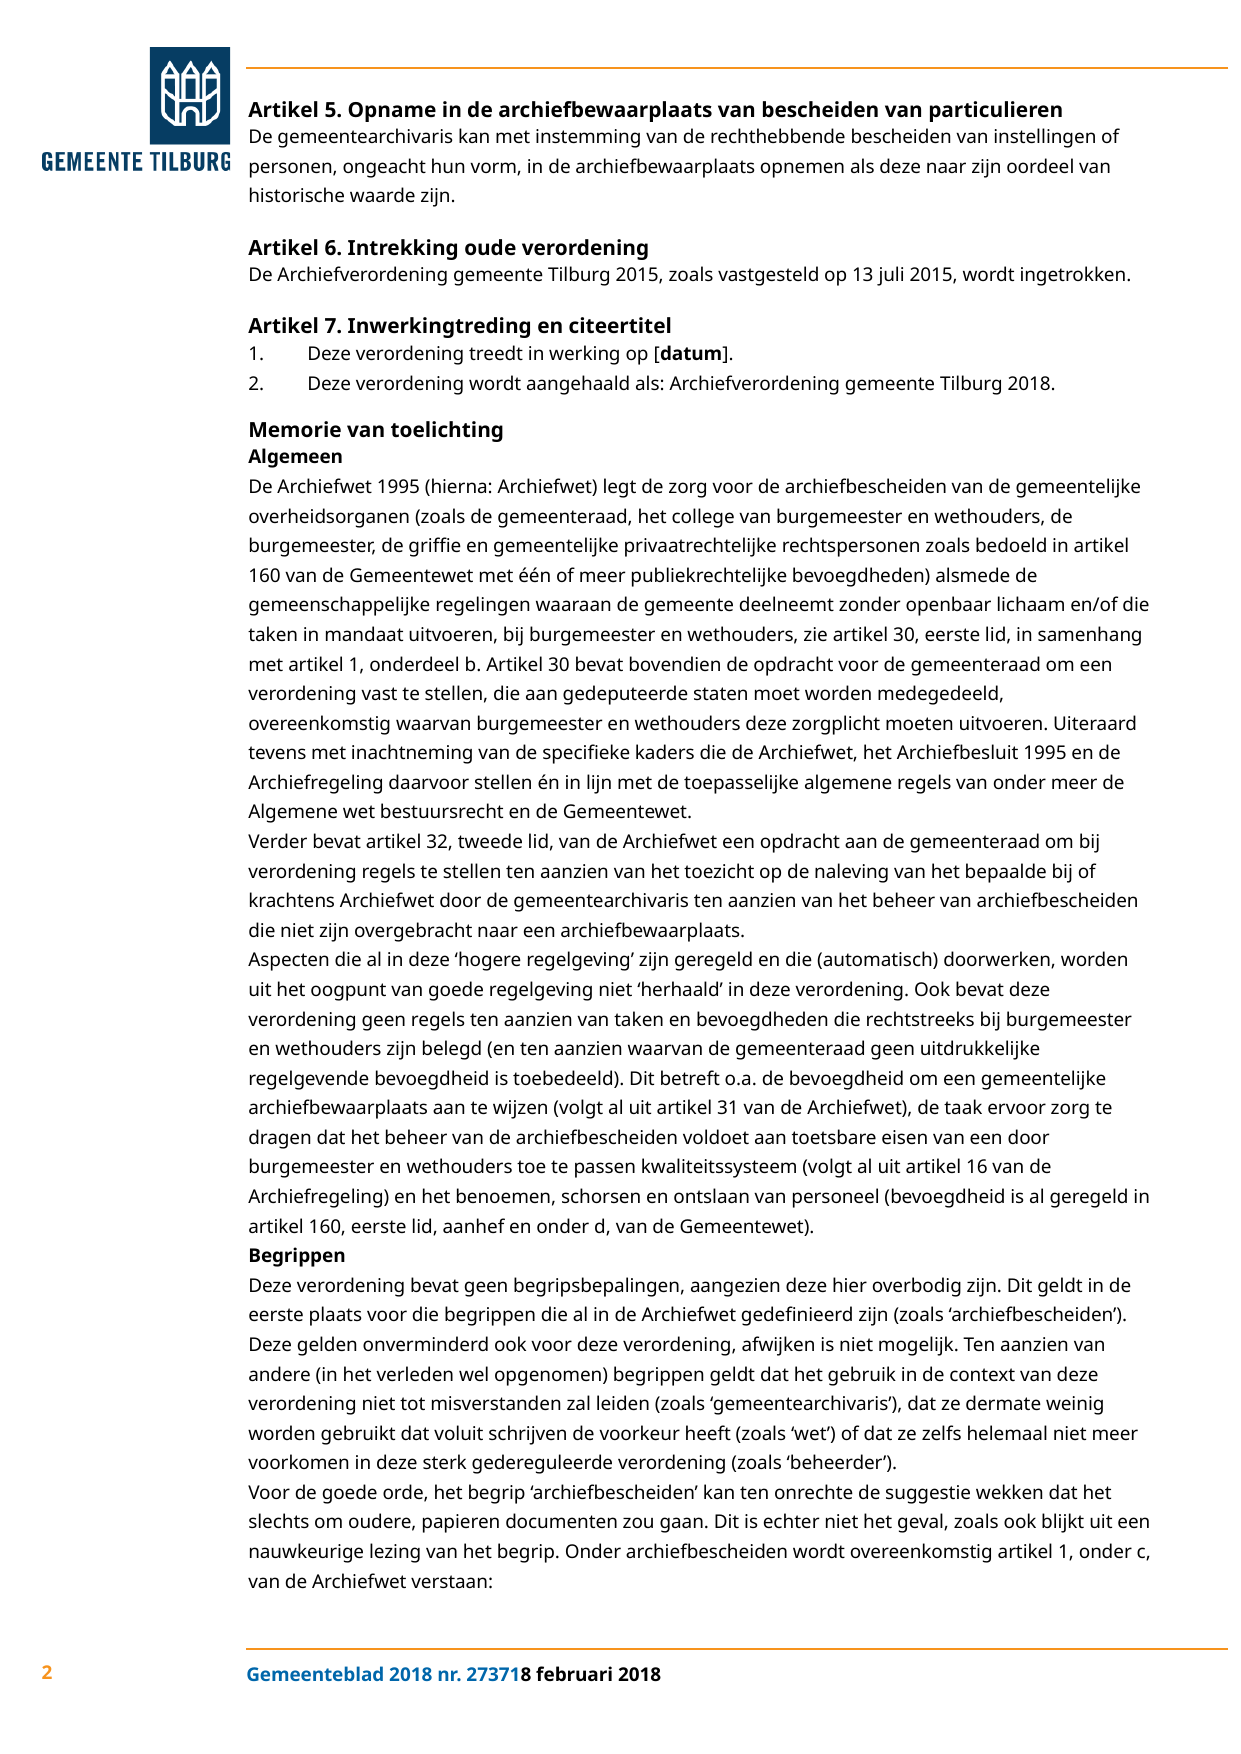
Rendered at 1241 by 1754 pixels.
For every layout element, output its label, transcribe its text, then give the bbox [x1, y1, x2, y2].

text Begrippen [248, 1242, 1152, 1268]
text Artikel 5. Opname in de archiefbewaarplaats van bescheiden van particulieren [248, 95, 1152, 123]
text De Archiefwet 1995 (hierna: Archiefwet) legt de zorg voor de archiefbescheiden van de gemeentelijke overheidsorganen (zoals de gemeenteraad, het college van burgemeester en wethouders, de burgemeester, de griffie en gemeentelijke privaatrechtelijke rechtspersonen zoals bedoeld in artikel 160 van de Gemeentewet met één of meer publiekrechtelijke bevoegdheden) alsmede de gemeenschappelijke regelingen waaraan de gemeente deelneemt zonder openbaar lichaam en/of die taken in mandaat uitvoeren, bij burgemeester en wethouders, zie artikel 30, eerste lid, in samenhang met artikel 1, onderdeel b. Artikel 30 bevat bovendien de opdracht voor de gemeenteraad om een verordening vast te stellen, die aan gedeputeerde staten moet worden medegedeeld, overeenkomstig waarvan burgemeester en wethouders deze zorgplicht moeten uitvoeren. Uiteraard tevens met inachtneming van de specifieke kaders die de Archiefwet, het Archiefbesluit 1995 en de Archiefregeling daarvoor stellen én in lijn met de toepasselijke algemene regels van onder meer de Algemene wet bestuursrecht en de Gemeentewet. [248, 473, 1152, 824]
text Algemeen [248, 444, 1152, 469]
text Aspecten die al in deze ‘hogere regelgeving’ zijn geregeld en die (automatisch) doorwerken, worden uit het oogpunt van goede regelgeving niet ‘herhaald’ in deze verordening. Ook bevat deze verordening geen regels ten aanzien van taken en bevoegdheden die rechtstreeks bij burgemeester en wethouders zijn belegd (en ten aanzien waarvan de gemeenteraad geen uitdrukkelijke regelgevende bevoegdheid is toebedeeld). Dit betreft o.a. de bevoegdheid om een gemeentelijke archiefbewaarplaats aan te wijzen (volgt al uit artikel 31 van de Archiefwet), de taak ervoor zorg te dragen dat het beheer van de archiefbescheiden voldoet aan toetsbare eisen van een door burgemeester en wethouders toe te passen kwaliteitssysteem (volgt al uit artikel 16 van de Archiefregeling) en het benoemen, schorsen en ontslaan van personeel (bevoegdheid is al geregeld in artikel 160, eerste lid, aanhef en onder d, van de Gemeentewet). [248, 947, 1152, 1239]
text Deze verordening bevat geen begripsbepalingen, aangezien deze hier overbodig zijn. Dit geldt in de eerste plaats voor die begrippen die al in de Archiefwet gedefinieerd zijn (zoals ‘archiefbescheiden’). Deze gelden onverminderd ook voor deze verordening, afwijken is niet mogelijk. Ten aanzien van andere (in het verleden wel opgenomen) begrippen geldt dat het gebruik in de context van deze verordening niet tot misverstanden zal leiden (zoals ‘gemeentearchivaris’), dat ze dermate weinig worden gebruikt dat voluit schrijven de voorkeur heeft (zoals ‘wet’) of dat ze zelfs helemaal niet meer voorkomen in deze sterk gedereguleerde verordening (zoals ‘beheerder’). [248, 1272, 1152, 1475]
list Deze verordening treedt in werking op [datum]. [248, 340, 1152, 366]
text Artikel 7. Inwerkingtreding en citeertitel [248, 312, 1152, 340]
picture [41, 47, 231, 172]
text De gemeentearchivaris kan met instemming van de rechthebbende bescheiden van instellingen of personen, ongeacht hun vorm, in de archiefbewaarplaats opnemen als deze naar zijn oordeel van historische waarde zijn. [248, 123, 1152, 208]
text Voor de goede orde, het begrip ‘archiefbescheiden’ kan ten onrechte de suggestie wekken dat het slechts om oudere, papieren documenten zou gaan. Dit is echter niet het geval, zoals ook blijkt uit een nauwkeurige lezing van het begrip. Onder archiefbescheiden wordt overeenkomstig artikel 1, onder c, van de Archiefwet verstaan: [248, 1479, 1152, 1594]
text Memorie van toelichting [248, 415, 1152, 444]
text Artikel 6. Intrekking oude verordening [248, 233, 1152, 261]
text De Archiefverordening gemeente Tilburg 2015, zoals vastgesteld op 13 juli 2015, wordt ingetrokken. [248, 261, 1152, 287]
text Verder bevat artikel 32, tweede lid, van de Archiefwet een opdracht aan de gemeenteraad om bij verordening regels te stellen ten aanzien van het toezicht op de naleving van het bepaalde bij of krachtens Archiefwet door de gemeentearchivaris ten aanzien van het beheer van archiefbescheiden die niet zijn overgebracht naar een archiefbewaarplaats. [248, 828, 1152, 943]
list Deze verordening wordt aangehaald als: Archiefverordening gemeente Tilburg 2018. [248, 370, 1152, 395]
